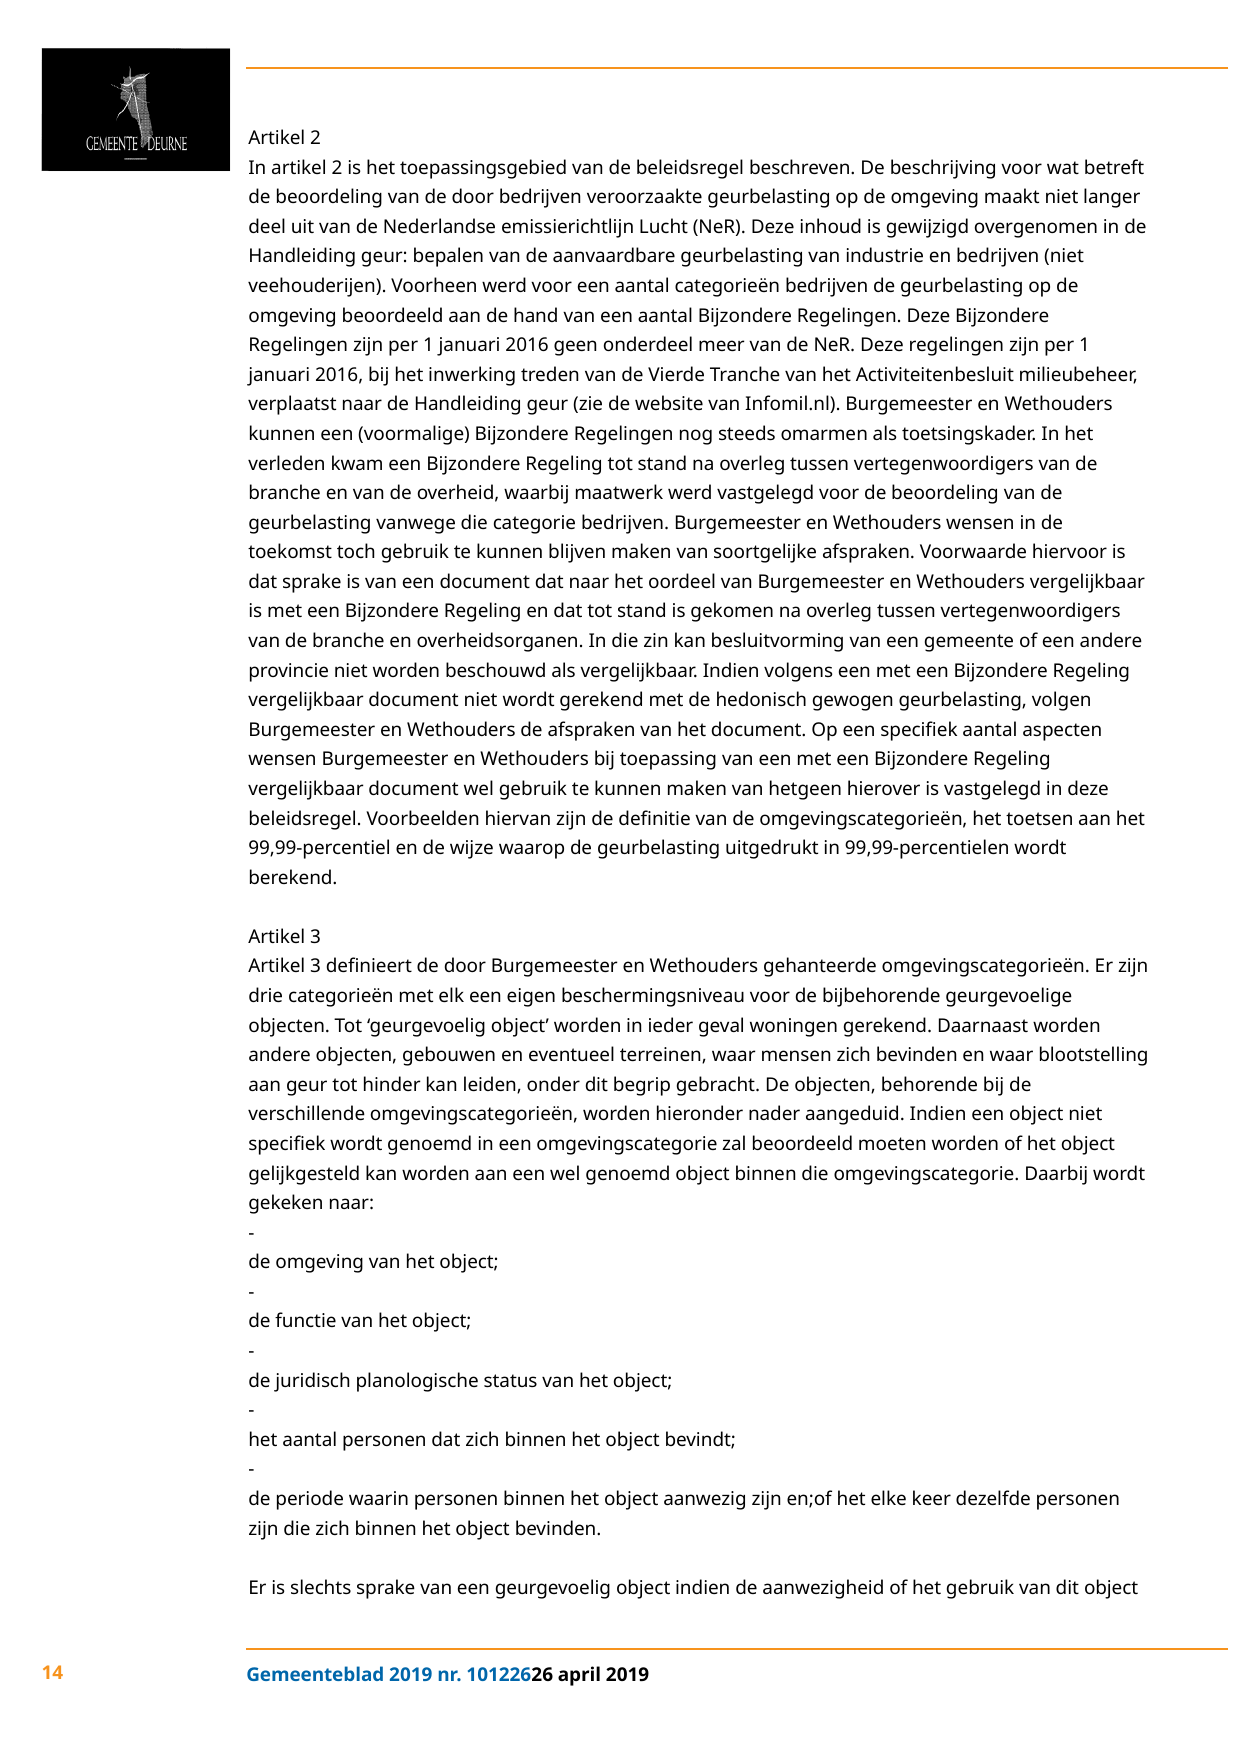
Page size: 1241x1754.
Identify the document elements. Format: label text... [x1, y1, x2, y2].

text Artikel 3 definieert de door Burgemeester en Wethouders gehanteerde omgevingscategorieën. Er zijn drie categorieën met elk een eigen beschermingsniveau voor de bijbehorende geurgevoelige objecten. Tot ‘geurgevoelig object’ worden in ieder geval woningen gerekend. Daarnaast worden andere objecten, gebouwen en eventueel terreinen, waar mensen zich bevinden en waar blootstelling aan geur tot hinder kan leiden, onder dit begrip gebracht. De objecten, behorende bij de verschillende omgevingscategorieën, worden hieronder nader aangeduid. Indien een object niet specifiek wordt genoemd in een omgevingscategorie zal beoordeeld moeten worden of het object gelijkgesteld kan worden aan een wel genoemd object binnen die omgevingscategorie. Daarbij wordt gekeken naar: [248, 953, 1152, 1215]
text Artikel 2 [248, 124, 1152, 150]
text de omgeving van het object; [248, 1248, 1152, 1274]
text Artikel 3 [248, 923, 1152, 949]
picture [41, 47, 231, 172]
text het aantal personen dat zich binnen het object bevindt; [248, 1426, 1152, 1452]
text de juridisch planologische status van het object; [248, 1367, 1152, 1393]
text Er is slechts sprake van een geurgevoelig object indien de aanwezigheid of het gebruik van dit object [248, 1574, 1152, 1600]
text - [248, 1396, 1152, 1422]
text de functie van het object; [248, 1308, 1152, 1333]
text - [248, 1278, 1152, 1304]
text - [248, 1456, 1152, 1481]
text de periode waarin personen binnen het object aanwezig zijn en;of het elke keer dezelfde personen zijn die zich binnen het object bevinden. [248, 1485, 1152, 1541]
text - [248, 1219, 1152, 1245]
text In artikel 2 is het toepassingsgebied van de beleidsregel beschreven. De beschrijving voor wat betreft de beoordeling van de door bedrijven veroorzaakte geurbelasting op de omgeving maakt niet langer deel uit van de Nederlandse emissierichtlijn Lucht (NeR). Deze inhoud is gewijzigd overgenomen in de Handleiding geur: bepalen van de aanvaardbare geurbelasting van industrie en bedrijven (niet veehouderijen). Voorheen werd voor een aantal categorieën bedrijven de geurbelasting op de omgeving beoordeeld aan de hand van een aantal Bijzondere Regelingen. Deze Bijzondere Regelingen zijn per 1 januari 2016 geen onderdeel meer van de NeR. Deze regelingen zijn per 1 januari 2016, bij het inwerking treden van de Vierde Tranche van het Activiteitenbesluit milieubeheer, verplaatst naar de Handleiding geur (zie de website van Infomil.nl). Burgemeester en Wethouders kunnen een (voormalige) Bijzondere Regelingen nog steeds omarmen als toetsingskader. In het verleden kwam een Bijzondere Regeling tot stand na overleg tussen vertegenwoordigers van de branche en van de overheid, waarbij maatwerk werd vastgelegd voor de beoordeling van de geurbelasting vanwege die categorie bedrijven. Burgemeester en Wethouders wensen in de toekomst toch gebruik te kunnen blijven maken van soortgelijke afspraken. Voorwaarde hiervoor is dat sprake is van een document dat naar het oordeel van Burgemeester en Wethouders vergelijkbaar is met een Bijzondere Regeling en dat tot stand is gekomen na overleg tussen vertegenwoordigers van de branche en overheidsorganen. In die zin kan besluitvorming van een gemeente of een andere provincie niet worden beschouwd als vergelijkbaar. Indien volgens een met een Bijzondere Regeling vergelijkbaar document niet wordt gerekend met de hedonisch gewogen geurbelasting, volgen Burgemeester en Wethouders de afspraken van het document. Op een specifiek aantal aspecten wensen Burgemeester en Wethouders bij toepassing van een met een Bijzondere Regeling vergelijkbaar document wel gebruik te kunnen maken van hetgeen hierover is vastgelegd in deze beleidsregel. Voorbeelden hiervan zijn de definitie van de omgevingscategorieën, het toetsen aan het 99,99-percentiel en de wijze waarop de geurbelasting uitgedrukt in 99,99-percentielen wordt berekend. [248, 154, 1152, 890]
text - [248, 1337, 1152, 1363]
